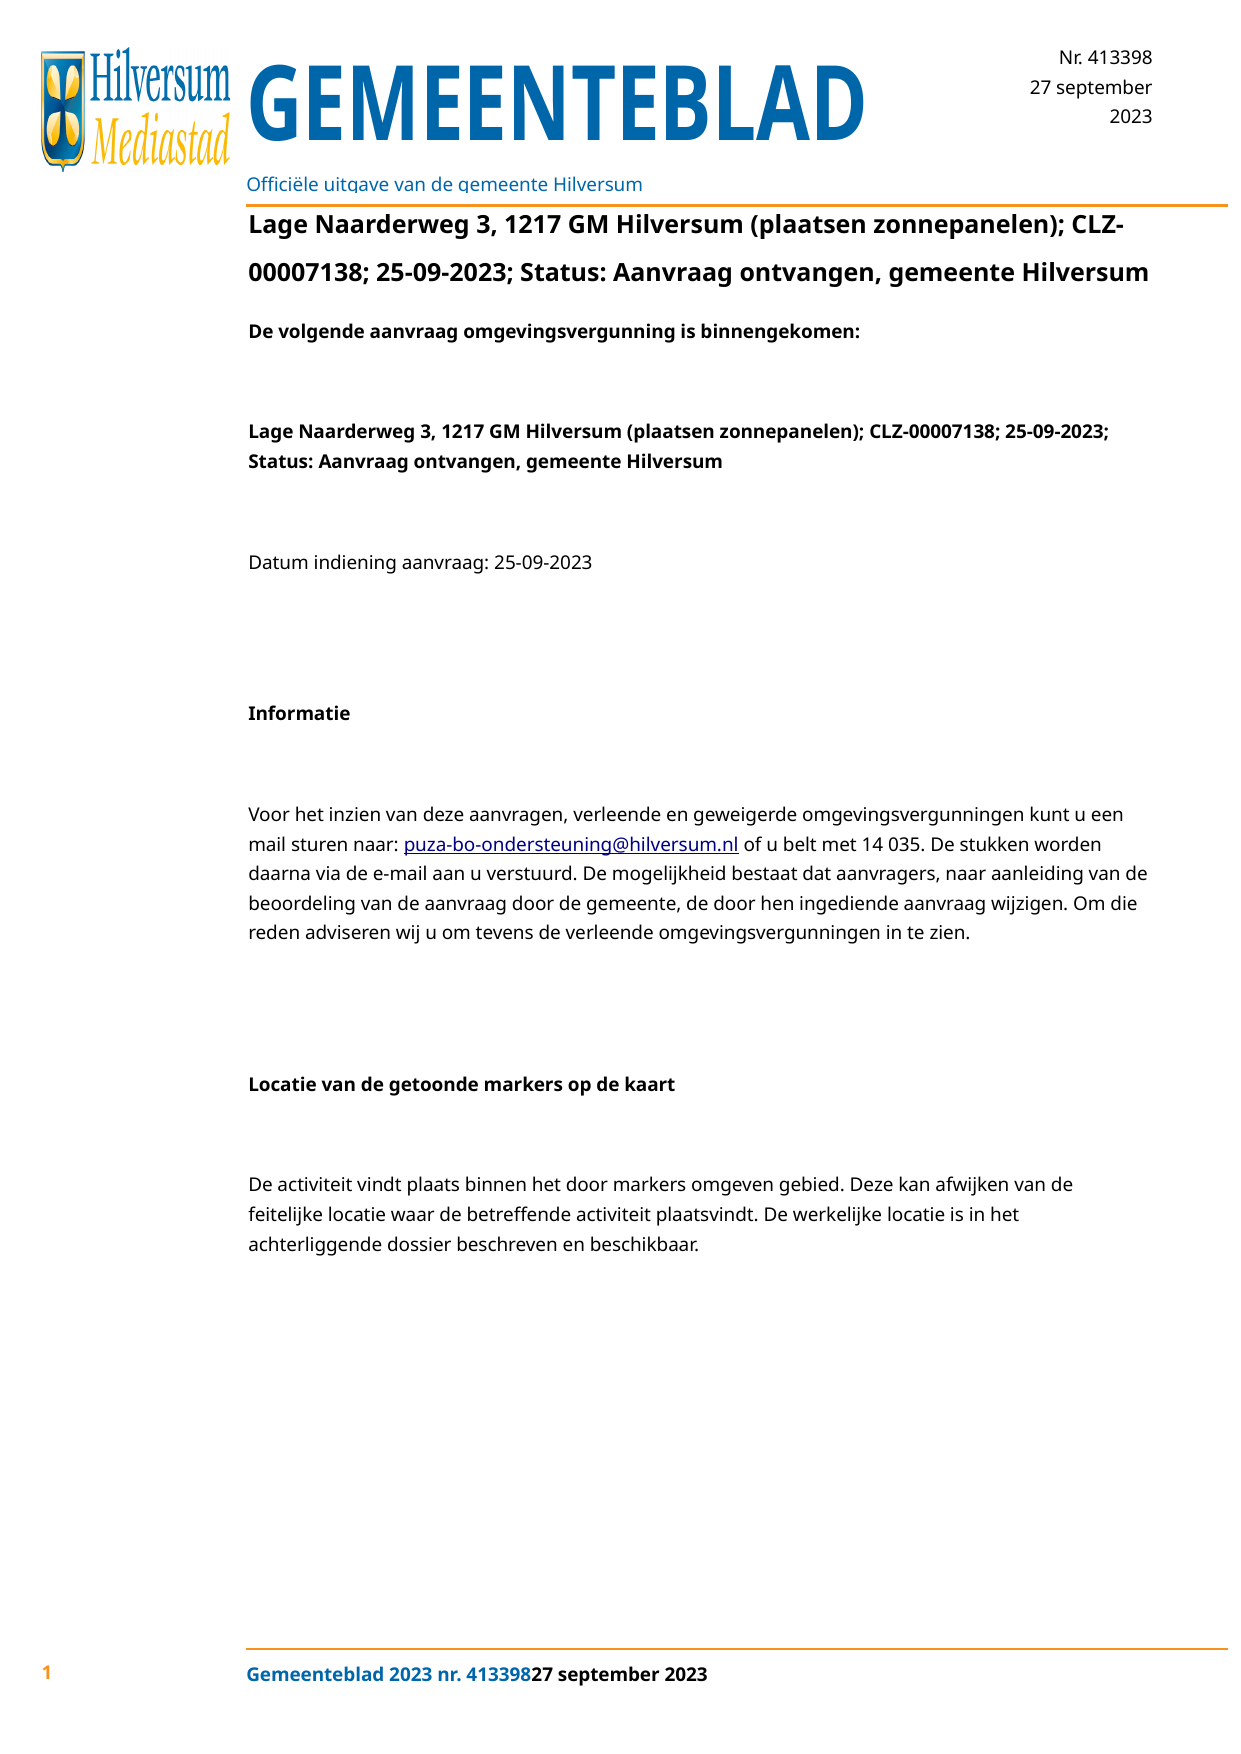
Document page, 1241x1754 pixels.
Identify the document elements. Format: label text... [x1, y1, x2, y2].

text De activiteit vindt plaats binnen het door markers omgeven gebied. Deze kan afwijken van de feitelijke locatie waar de betreffende activiteit plaatsvindt. De werkelijke locatie is in het achterliggende dossier beschreven en beschikbaar. [248, 1172, 1152, 1257]
text Lage Naarderweg 3, 1217 GM Hilversum (plaatsen zonnepanelen); CLZ-00007138; 25-09-2023; Status: Aanvraag ontvangen, gemeente Hilversum [248, 419, 1152, 474]
text Locatie van de getoonde markers op de kaart [248, 1071, 1152, 1097]
text Informatie [248, 700, 1152, 726]
text De volgende aanvraag omgevingsvergunning is binnengekomen: [248, 318, 1152, 344]
text Datum indiening aanvraag: 25-09-2023 [248, 549, 1152, 575]
text Voor het inzien van deze aanvragen, verleende en geweigerde omgevingsvergunningen kunt u een mail sturen naar: puza-bo-ondersteuning@hilversum.nl of u belt met 14 035. De stukken worden daarna via de e-mail aan u verstuurd. De mogelijkheid bestaat dat aanvragers, naar aanleiding van de beoordeling van de aanvraag door de gemeente, de door hen ingediende aanvraag wijzigen. Om die reden adviseren wij u om tevens de verleende omgevingsvergunningen in te zien. [248, 801, 1152, 945]
picture [41, 47, 231, 172]
text Lage Naarderweg 3, 1217 GM Hilversum (plaatsen zonnepanelen); CLZ-00007138; 25-09-2023; Status: Aanvraag ontvangen, gemeente Hilversum [248, 207, 1152, 288]
